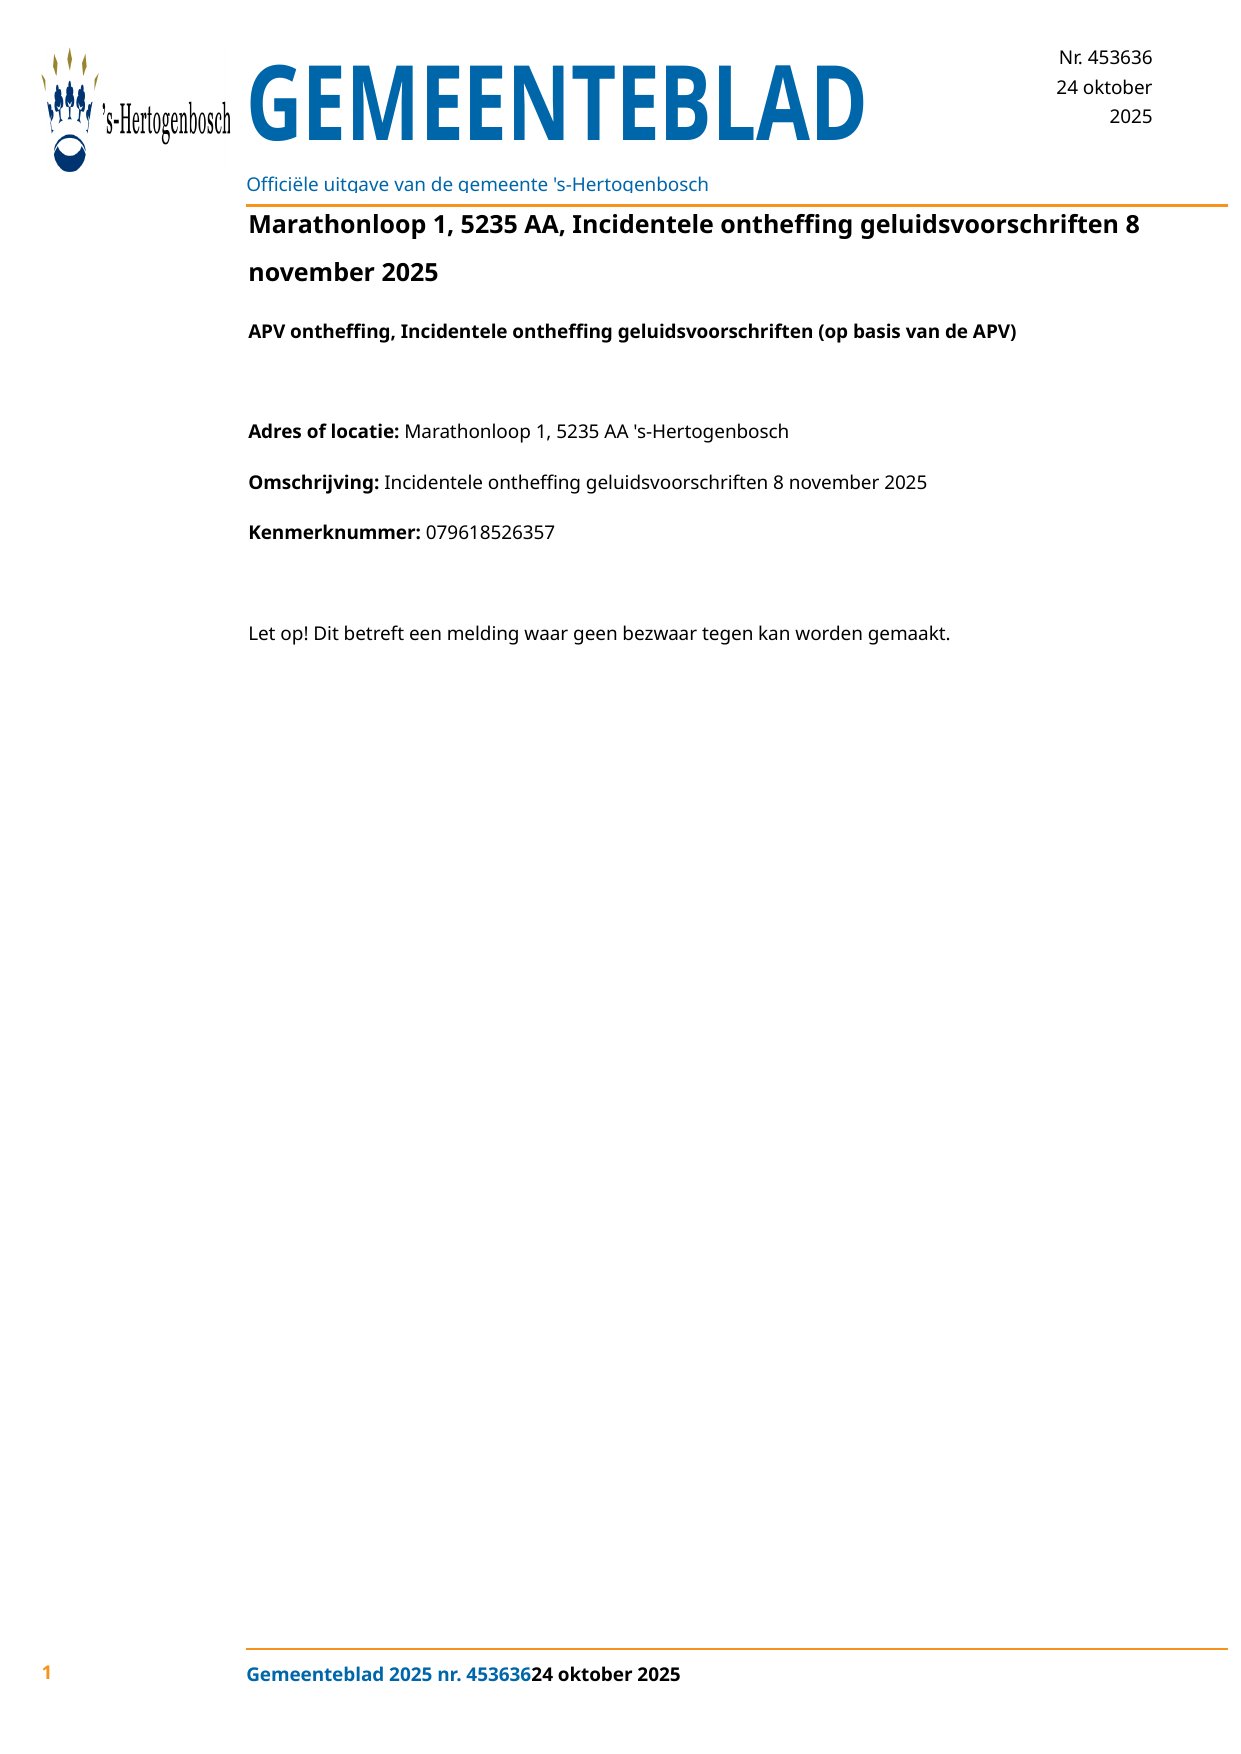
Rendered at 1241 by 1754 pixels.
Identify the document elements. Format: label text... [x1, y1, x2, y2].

text APV ontheffing, Incidentele ontheffing geluidsvoorschriften (op basis van de APV) [248, 318, 1152, 344]
text Let op! Dit betreft een melding waar geen bezwaar tegen kan worden gemaakt. [248, 620, 1152, 646]
text Kenmerknummer: 079618526357 [248, 519, 1152, 545]
text Omschrijving: Incidentele ontheffing geluidsvoorschriften 8 november 2025 [248, 469, 1152, 495]
text Adres of locatie: Marathonloop 1, 5235 AA 's-Hertogenbosch [248, 419, 1152, 444]
picture [41, 47, 231, 172]
text Marathonloop 1, 5235 AA, Incidentele ontheffing geluidsvoorschriften 8 november 2025 [248, 207, 1152, 288]
